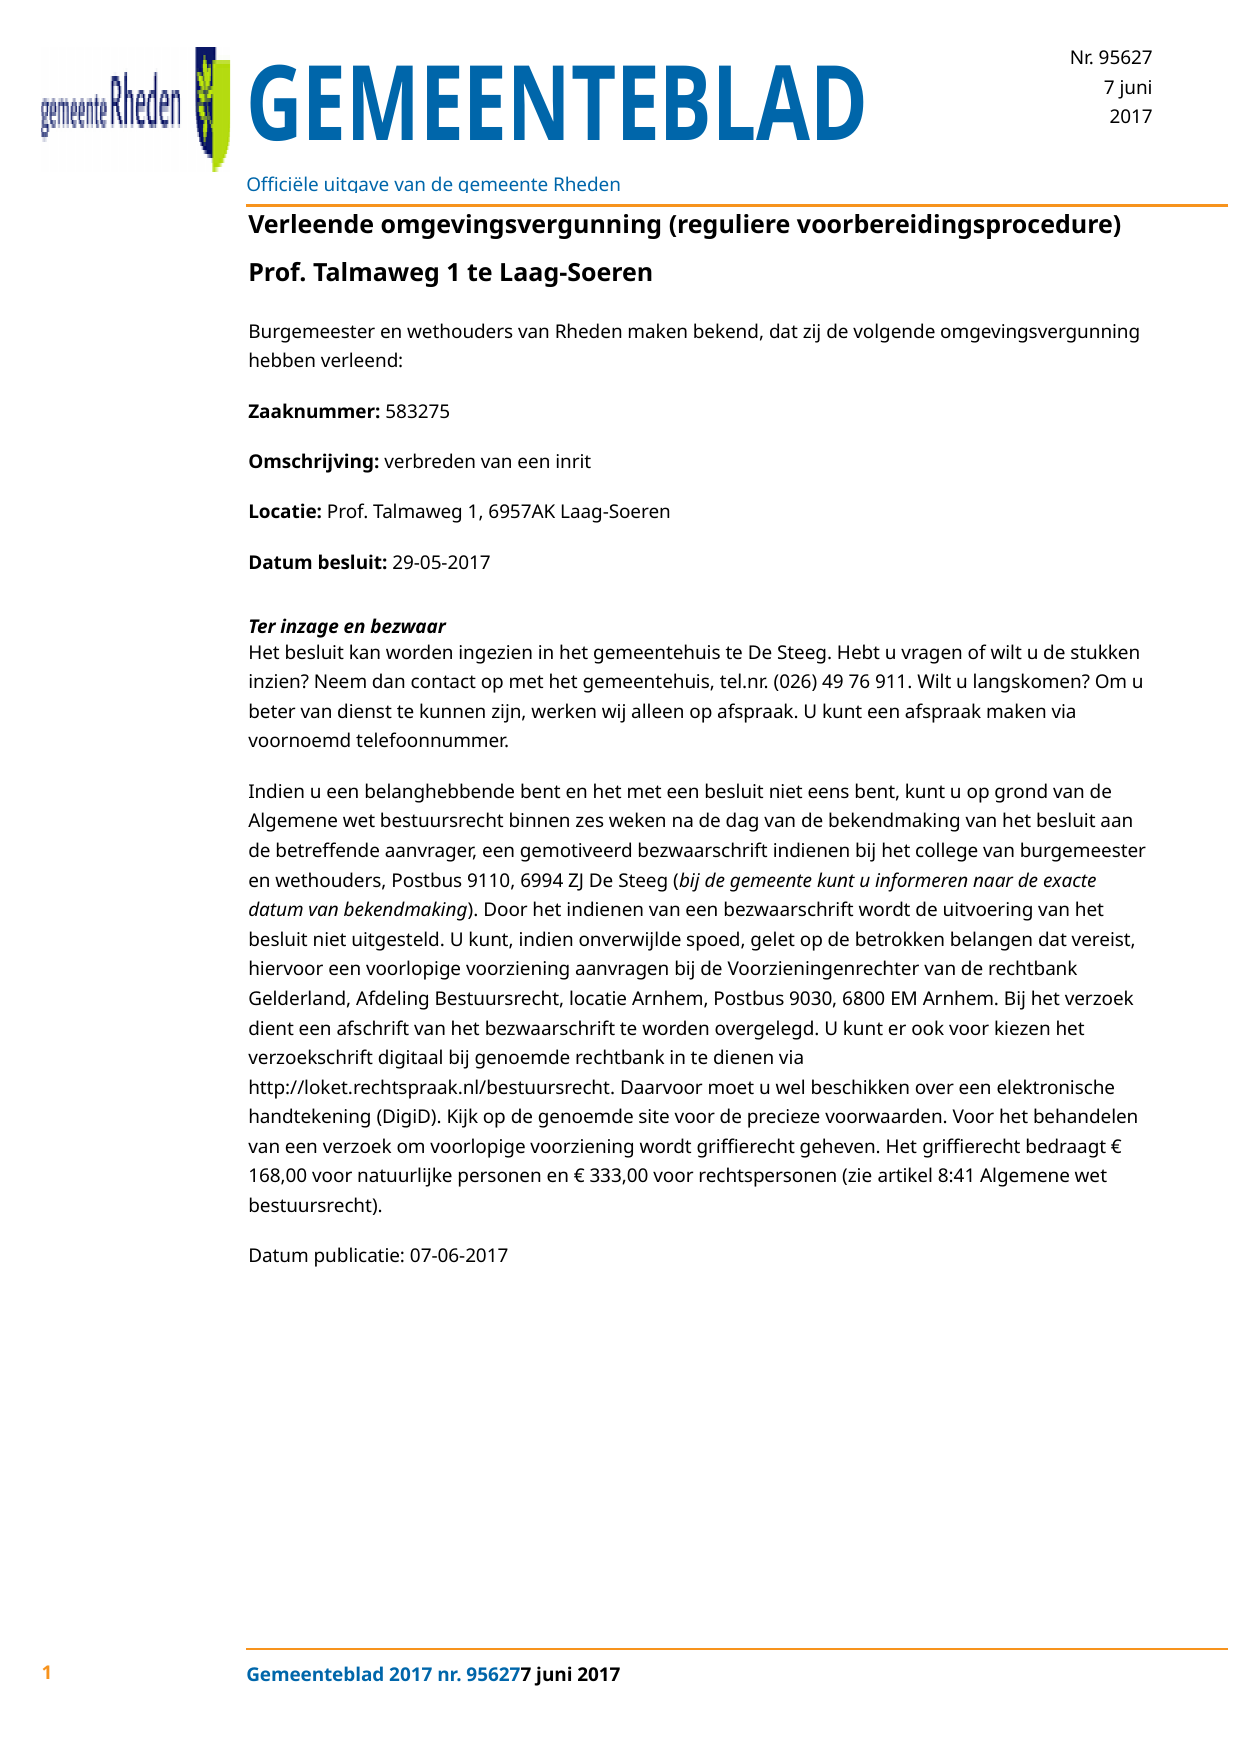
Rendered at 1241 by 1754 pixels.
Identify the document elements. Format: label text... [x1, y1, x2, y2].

text Indien u een belanghebbende bent en het met een besluit niet eens bent, kunt u op grond van de Algemene wet bestuursrecht binnen zes weken na de dag van de bekendmaking van het besluit aan de betreffende aanvrager, een gemotiveerd bezwaarschrift indienen bij het college van burgemeester en wethouders, Postbus 9110, 6994 ZJ De Steeg (bij de gemeente kunt u informeren naar de exacte datum van bekendmaking). Door het indienen van een bezwaarschrift wordt de uitvoering van het besluit niet uitgesteld. U kunt, indien onverwijlde spoed, gelet op de betrokken belangen dat vereist, hiervoor een voorlopige voorziening aanvragen bij de Voorzieningenrechter van de rechtbank Gelderland, Afdeling Bestuursrecht, locatie Arnhem, Postbus 9030, 6800 EM Arnhem. Bij het verzoek dient een afschrift van het bezwaarschrift te worden overgelegd. U kunt er ook voor kiezen het verzoekschrift digitaal bij genoemde rechtbank in te dienen via http://loket.rechtspraak.nl/bestuursrecht. Daarvoor moet u wel beschikken over een elektronische handtekening (DigiD). Kijk op de genoemde site voor de precieze voorwaarden. Voor het behandelen van een verzoek om voorlopige voorziening wordt griffierecht geheven. Het griffierecht bedraagt € 168,00 voor natuurlijke personen en € 333,00 voor rechtspersonen (zie artikel 8:41 Algemene wet bestuursrecht). [248, 778, 1152, 1218]
text Ter inzage en bezwaar [248, 613, 1152, 639]
text Het besluit kan worden ingezien in het gemeentehuis te De Steeg. Hebt u vragen of wilt u de stukken inzien? Neem dan contact op met het gemeentehuis, tel.nr. (026) 49 76 911. Wilt u langskomen? Om u beter van dienst te kunnen zijn, werken wij alleen op afspraak. U kunt een afspraak maken via voornoemd telefoonnummer. [248, 639, 1152, 753]
text Zaaknummer: 583275 [248, 398, 1152, 424]
text Verleende omgevingsvergunning (reguliere voorbereidingsprocedure) Prof. Talmaweg 1 te Laag-Soeren [248, 207, 1152, 288]
text Datum besluit: 29-05-2017 [248, 549, 1152, 575]
picture [41, 47, 231, 172]
text Burgemeester en wethouders van Rheden maken bekend, dat zij de volgende omgevingsvergunning hebben verleend: [248, 318, 1152, 373]
text Locatie: Prof. Talmaweg 1, 6957AK Laag-Soeren [248, 499, 1152, 524]
text Datum publicatie: 07-06-2017 [248, 1243, 1152, 1268]
text Omschrijving: verbreden van een inrit [248, 448, 1152, 474]
